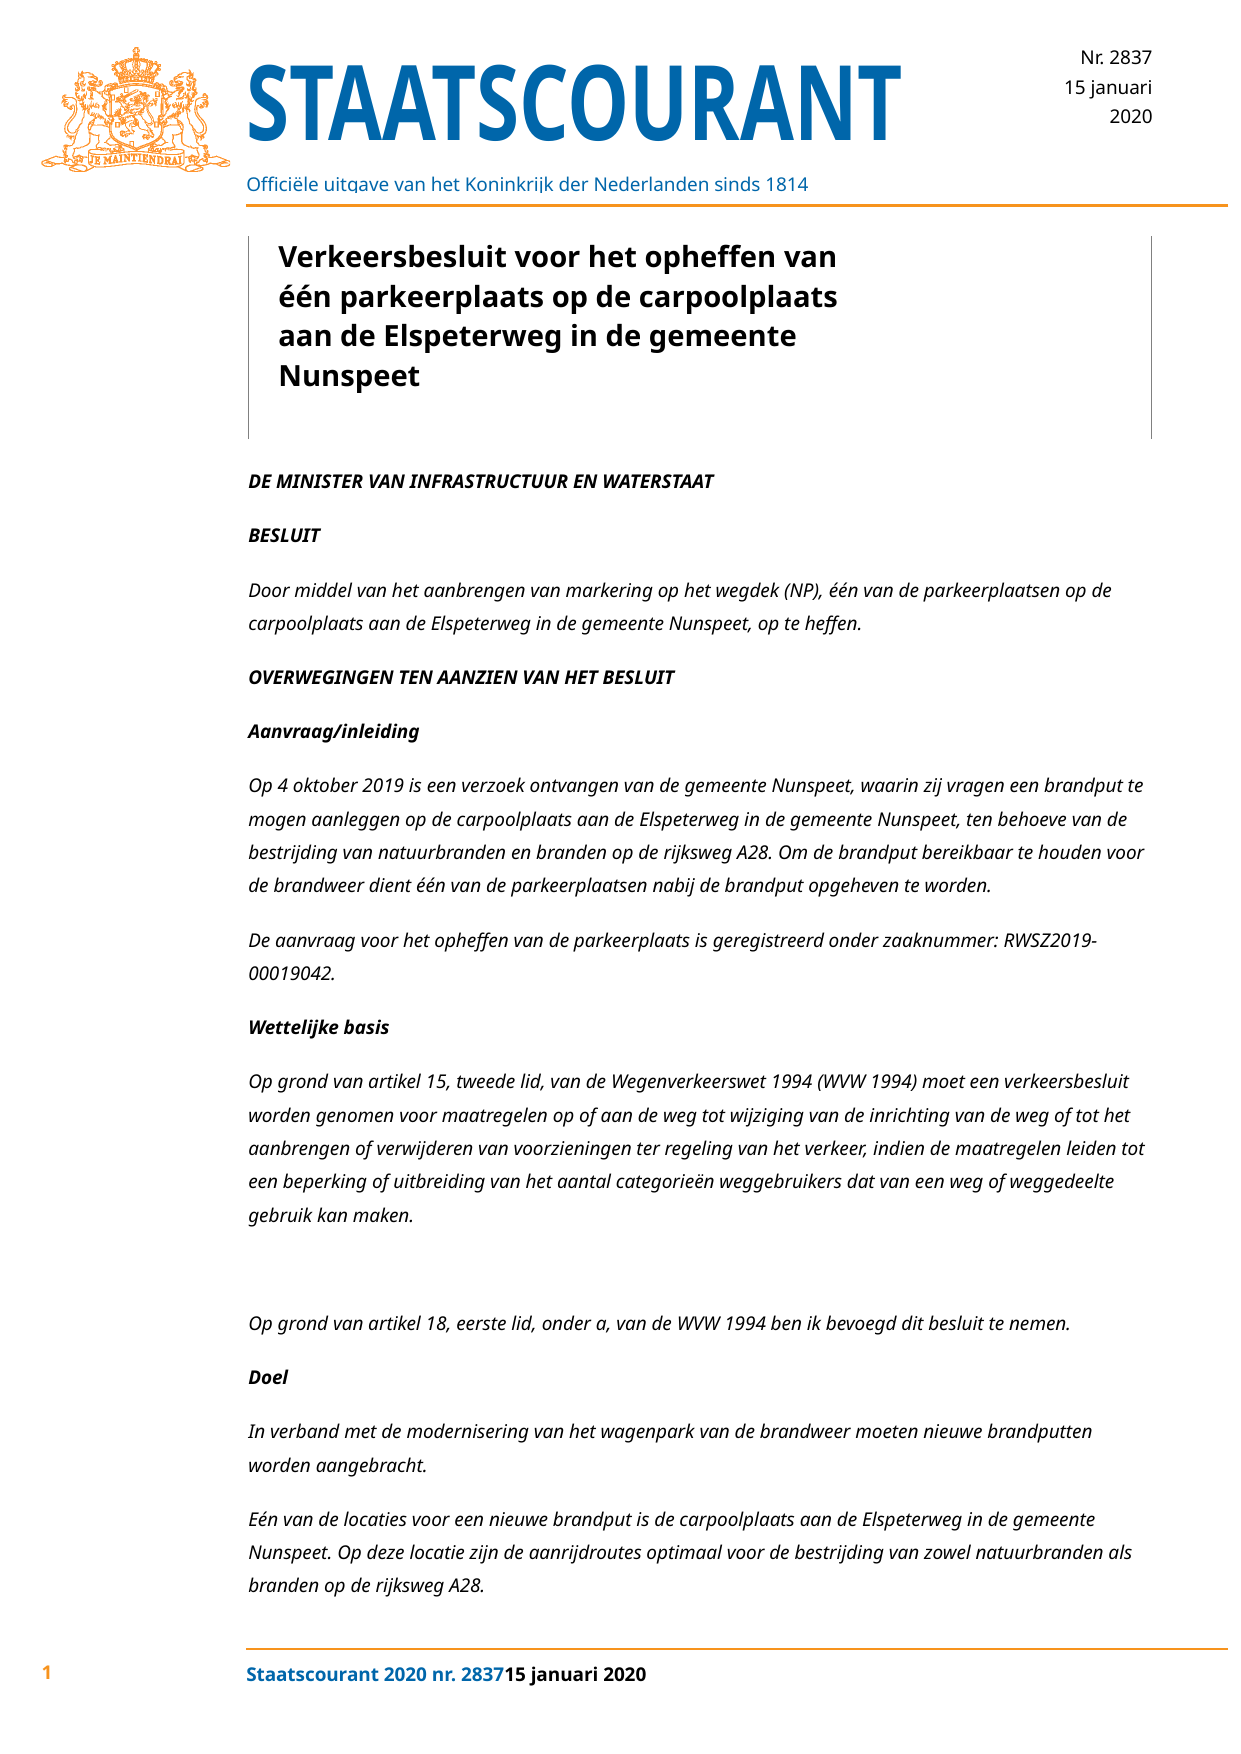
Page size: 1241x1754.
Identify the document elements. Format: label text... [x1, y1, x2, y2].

text Op grond van artikel 15, tweede lid, van de Wegenverkeerswet 1994 (WVW 1994) moet een verkeersbesluit worden genomen voor maatregelen op of aan de weg tot wijziging van de inrichting van de weg of tot het aanbrengen of verwijderen van voorzieningen ter regeling van het verkeer, indien de maatregelen leiden tot een beperking of uitbreiding van het aantal categorieën weggebruikers dat van een weg of weggedeelte gebruik kan maken. [248, 1068, 1152, 1228]
picture [41, 47, 231, 172]
text Aanvraag/inleiding [248, 718, 1152, 744]
table_header [850, 414, 1151, 439]
text Wettelijke basis [248, 1014, 1152, 1040]
table_header [850, 236, 912, 413]
text Op 4 oktober 2019 is een verzoek ontvangen van de gemeente Nunspeet, waarin zij vragen een brandput te mogen aanleggen op de carpoolplaats aan de Elspeterweg in de gemeente Nunspeet, ten behoeve van de bestrijding van natuurbranden en branden op de rijksweg A28. Om de brandput bereikbaar te houden voor de brandweer dient één van de parkeerplaatsen nabij de brandput opgeheven te worden. [248, 772, 1152, 898]
text In verband met de modernisering van het wagenpark van de brandweer moeten nieuwe brandputten worden aangebracht. [248, 1418, 1152, 1477]
text Eén van de locaties voor een nieuwe brandput is de carpoolplaats aan de Elspeterweg in de gemeente Nunspeet. Op deze locatie zijn de aanrijdroutes optimaal voor de bestrijding van zowel natuurbranden als branden op de rijksweg A28. [248, 1506, 1152, 1598]
text BESLUIT [248, 523, 1152, 548]
table_header Verkeersbesluit voor het opheffen van één parkeerplaats op de carpoolplaats aan de Elspeterweg in de gemeente Nunspeet [249, 236, 850, 439]
picture [912, 236, 1090, 414]
text DE MINISTER VAN INFRASTRUCTUUR EN WATERSTAAT [248, 469, 1152, 494]
text Op grond van artikel 18, eerste lid, onder a, van de WVW 1994 ben ik bevoegd dit besluit te nemen. [248, 1310, 1152, 1336]
text OVERWEGINGEN TEN AANZIEN VAN HET BESLUIT [248, 664, 1152, 690]
text De aanvraag voor het opheffen van de parkeerplaats is geregistreerd onder zaaknummer: RWSZ2019-00019042. [248, 927, 1152, 986]
text Doel [248, 1364, 1152, 1390]
table_header [1090, 236, 1151, 413]
text Door middel van het aanbrengen van markering op het wegdek (NP), één van de parkeerplaatsen op de carpoolplaats aan de Elspeterweg in de gemeente Nunspeet, op te heffen. [248, 577, 1152, 636]
